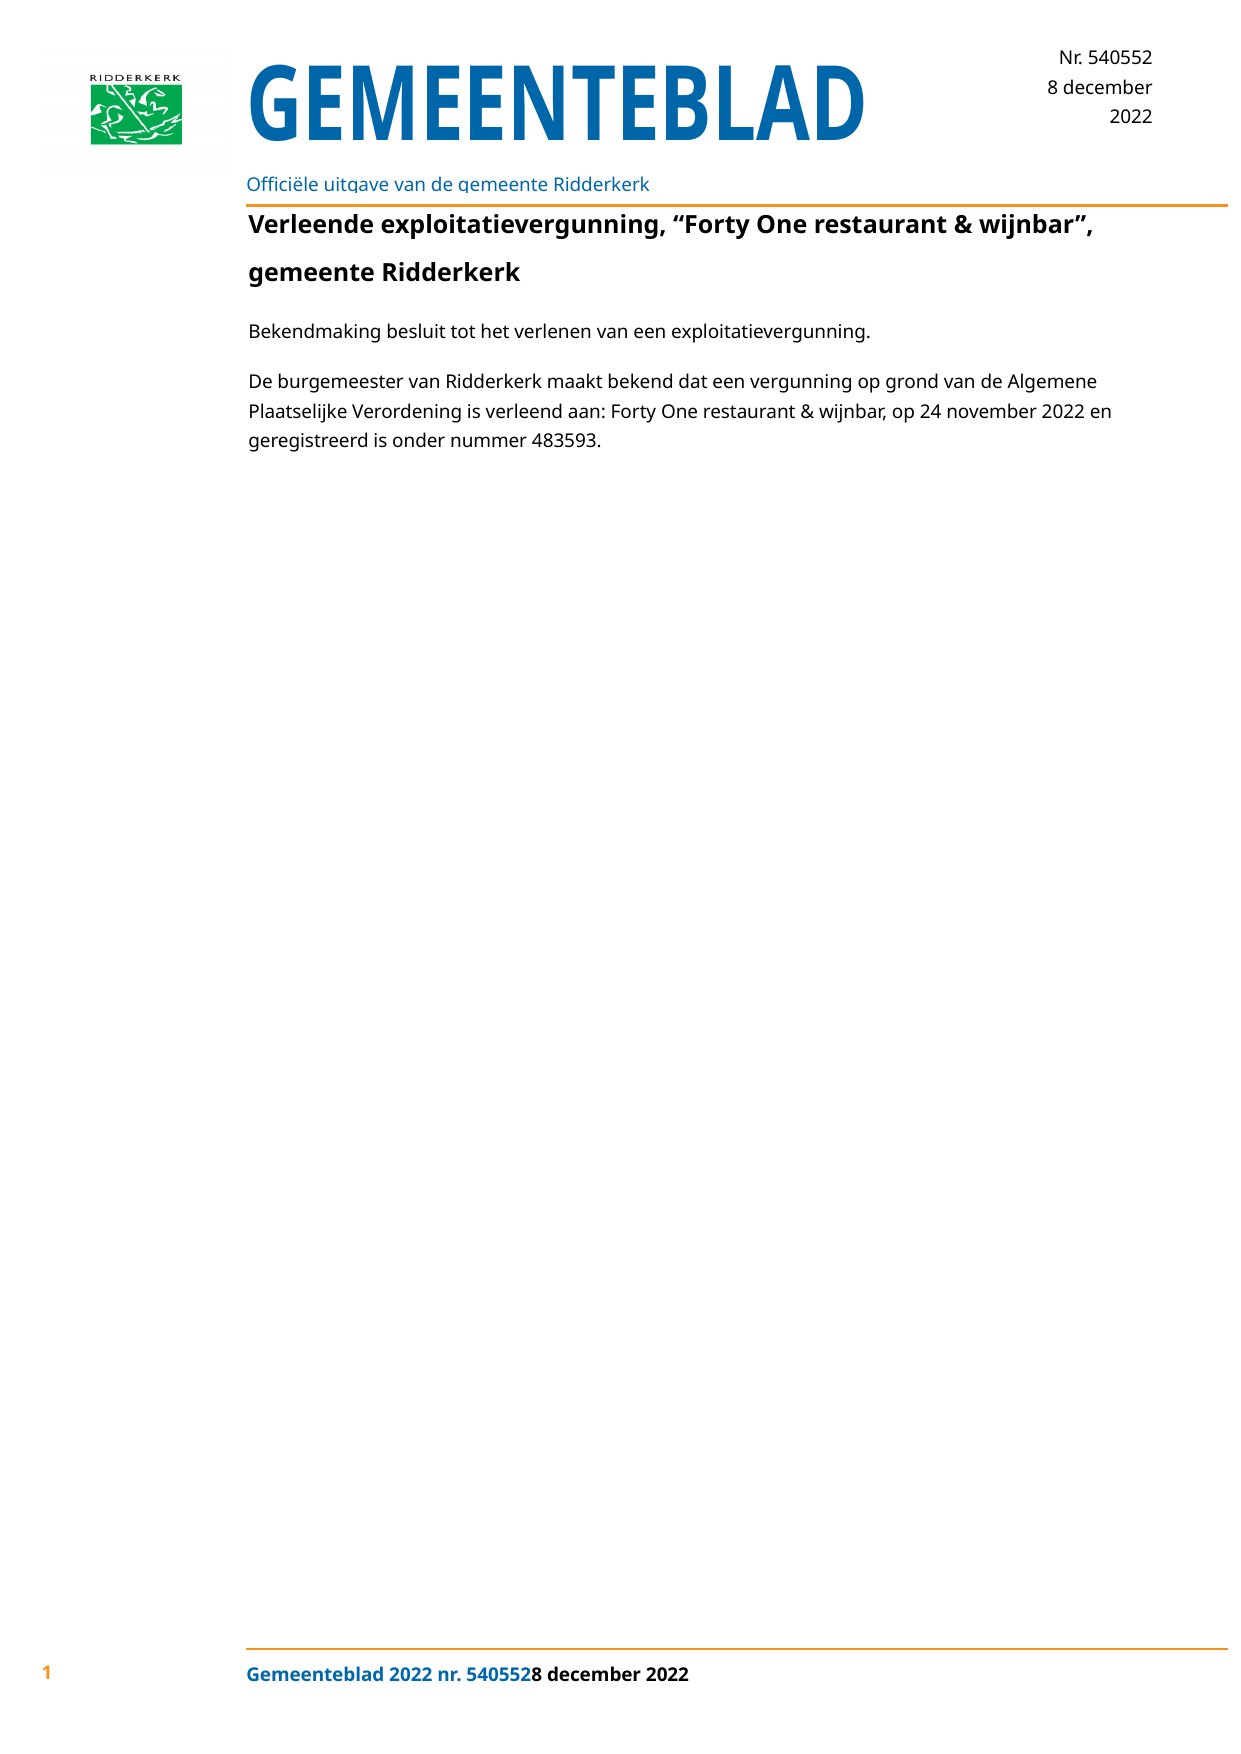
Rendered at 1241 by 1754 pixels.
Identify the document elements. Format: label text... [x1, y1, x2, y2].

picture [41, 47, 231, 172]
text Verleende exploitatievergunning, “Forty One restaurant & wijnbar”, gemeente Ridderkerk [248, 207, 1152, 288]
text Bekendmaking besluit tot het verlenen van een exploitatievergunning. [248, 318, 1152, 344]
text De burgemeester van Ridderkerk maakt bekend dat een vergunning op grond van de Algemene Plaatselijke Verordening is verleend aan: Forty One restaurant & wijnbar, op 24 november 2022 en geregistreerd is onder nummer 483593. [248, 368, 1152, 453]
